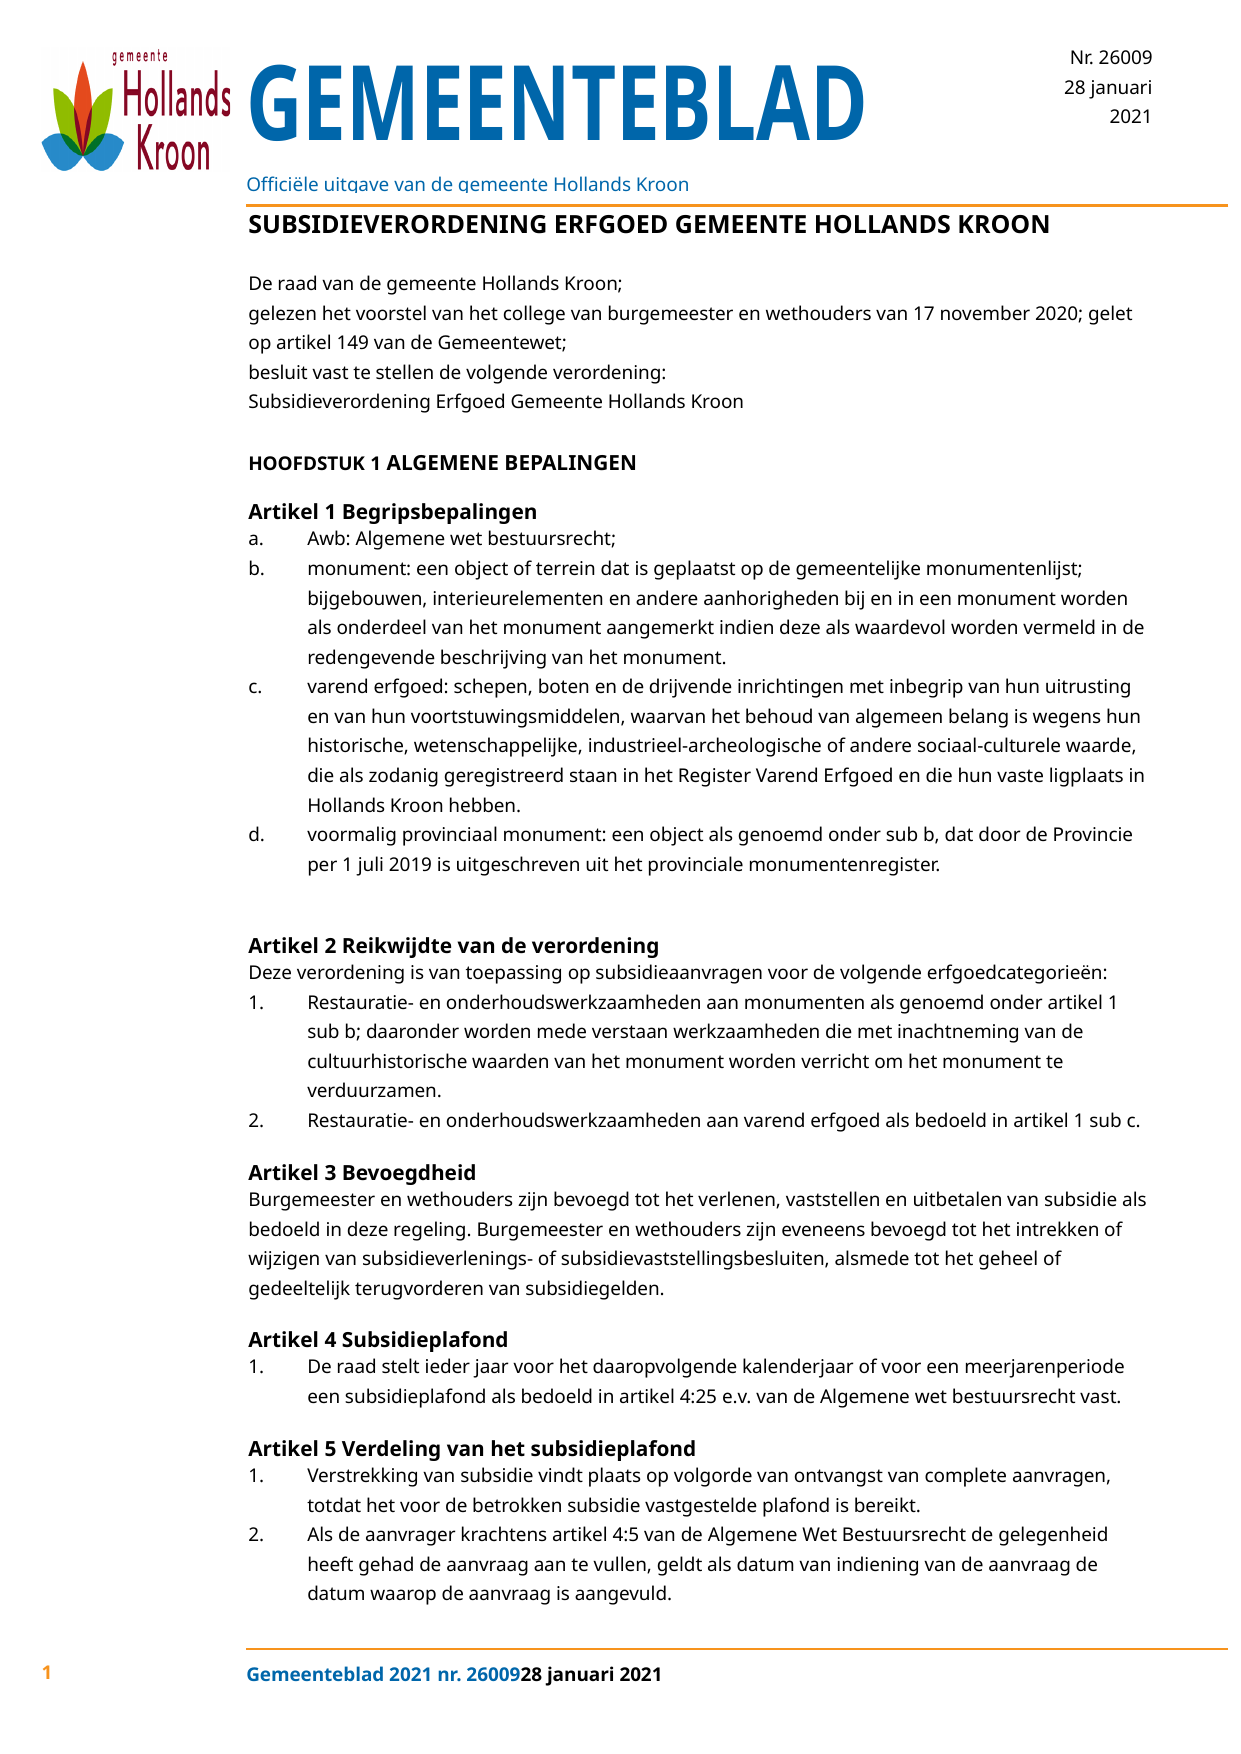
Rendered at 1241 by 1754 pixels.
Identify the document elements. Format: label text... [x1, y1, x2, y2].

list Verstrekking van subsidie vindt plaats op volgorde van ontvangst van complete aanvragen, totdat het voor de betrokken subsidie vastgestelde plafond is bereikt. [248, 1462, 1152, 1517]
list Als de aanvrager krachtens artikel 4:5 van de Algemene Wet Bestuursrecht de gelegenheid heeft gehad de aanvraag aan te vullen, geldt als datum van indiening van de aanvraag de datum waarop de aanvraag is aangevuld. [248, 1521, 1152, 1606]
list Restauratie- en onderhoudswerkzaamheden aan varend erfgoed als bedoeld in artikel 1 sub c. [248, 1107, 1152, 1133]
text De raad van de gemeente Hollands Kroon; [248, 270, 1152, 296]
text Artikel 4 Subsidieplafond [248, 1325, 1152, 1354]
text HOOFDSTUK 1 ALGEMENE BEPALINGEN [248, 448, 1152, 476]
list monument: een object of terrein dat is geplaatst op de gemeentelijke monumentenlijst; [248, 555, 1152, 581]
text Burgemeester en wethouders zijn bevoegd tot het verlenen, vaststellen en uitbetalen van subsidie als bedoeld in deze regeling. Burgemeester en wethouders zijn eveneens bevoegd tot het intrekken of wijzigen van subsidieverlenings- of subsidievaststellingsbesluiten, alsmede tot het geheel of gedeeltelijk terugvorderen van subsidiegelden. [248, 1186, 1152, 1301]
text Artikel 1 Begripsbepalingen [248, 497, 1152, 526]
list varend erfgoed: schepen, boten en de drijvende inrichtingen met inbegrip van hun uitrusting en van hun voortstuwingsmiddelen, waarvan het behoud van algemeen belang is wegens hun historische, wetenschappelijke, industrieel-archeologische of andere sociaal-culturele waarde, die als zodanig geregistreerd staan in het Register Varend Erfgoed en die hun vaste ligplaats in Hollands Kroon hebben. [248, 673, 1152, 817]
list voormalig provinciaal monument: een object als genoemd onder sub b, dat door de Provincie per 1 juli 2019 is uitgeschreven uit het provinciale monumentenregister. [248, 821, 1152, 877]
text Artikel 2 Reikwijdte van de verordening [248, 931, 1152, 959]
list Awb: Algemene wet bestuursrecht; [248, 526, 1152, 551]
text Artikel 5 Verdeling van het subsidieplafond [248, 1434, 1152, 1462]
list Restauratie- en onderhoudswerkzaamheden aan monumenten als genoemd onder artikel 1 sub b; daaronder worden mede verstaan werkzaamheden die met inachtneming van de cultuurhistorische waarden van het monument worden verricht om het monument te verduurzamen. [248, 989, 1152, 1103]
text besluit vast te stellen de volgende verordening: [248, 359, 1152, 385]
text gelezen het voorstel van het college van burgemeester en wethouders van 17 november 2020; gelet op artikel 149 van de Gemeentewet; [248, 300, 1152, 355]
text Deze verordening is van toepassing op subsidieaanvragen voor de volgende erfgoedcategorieën: [248, 959, 1152, 985]
text Artikel 3 Bevoegdheid [248, 1158, 1152, 1186]
list De raad stelt ieder jaar voor het daaropvolgende kalenderjaar of voor een meerjarenperiode een subsidieplafond als bedoeld in artikel 4:25 e.v. van de Algemene wet bestuursrecht vast. [248, 1354, 1152, 1409]
list bijgebouwen, interieurelementen en andere aanhorigheden bij en in een monument worden als onderdeel van het monument aangemerkt indien deze als waardevol worden vermeld in de redengevende beschrijving van het monument. [248, 585, 1152, 669]
picture [41, 47, 231, 172]
text Subsidieverordening Erfgoed Gemeente Hollands Kroon [248, 389, 1152, 414]
text SUBSIDIEVERORDENING ERFGOED GEMEENTE HOLLANDS KROON [248, 207, 1152, 241]
